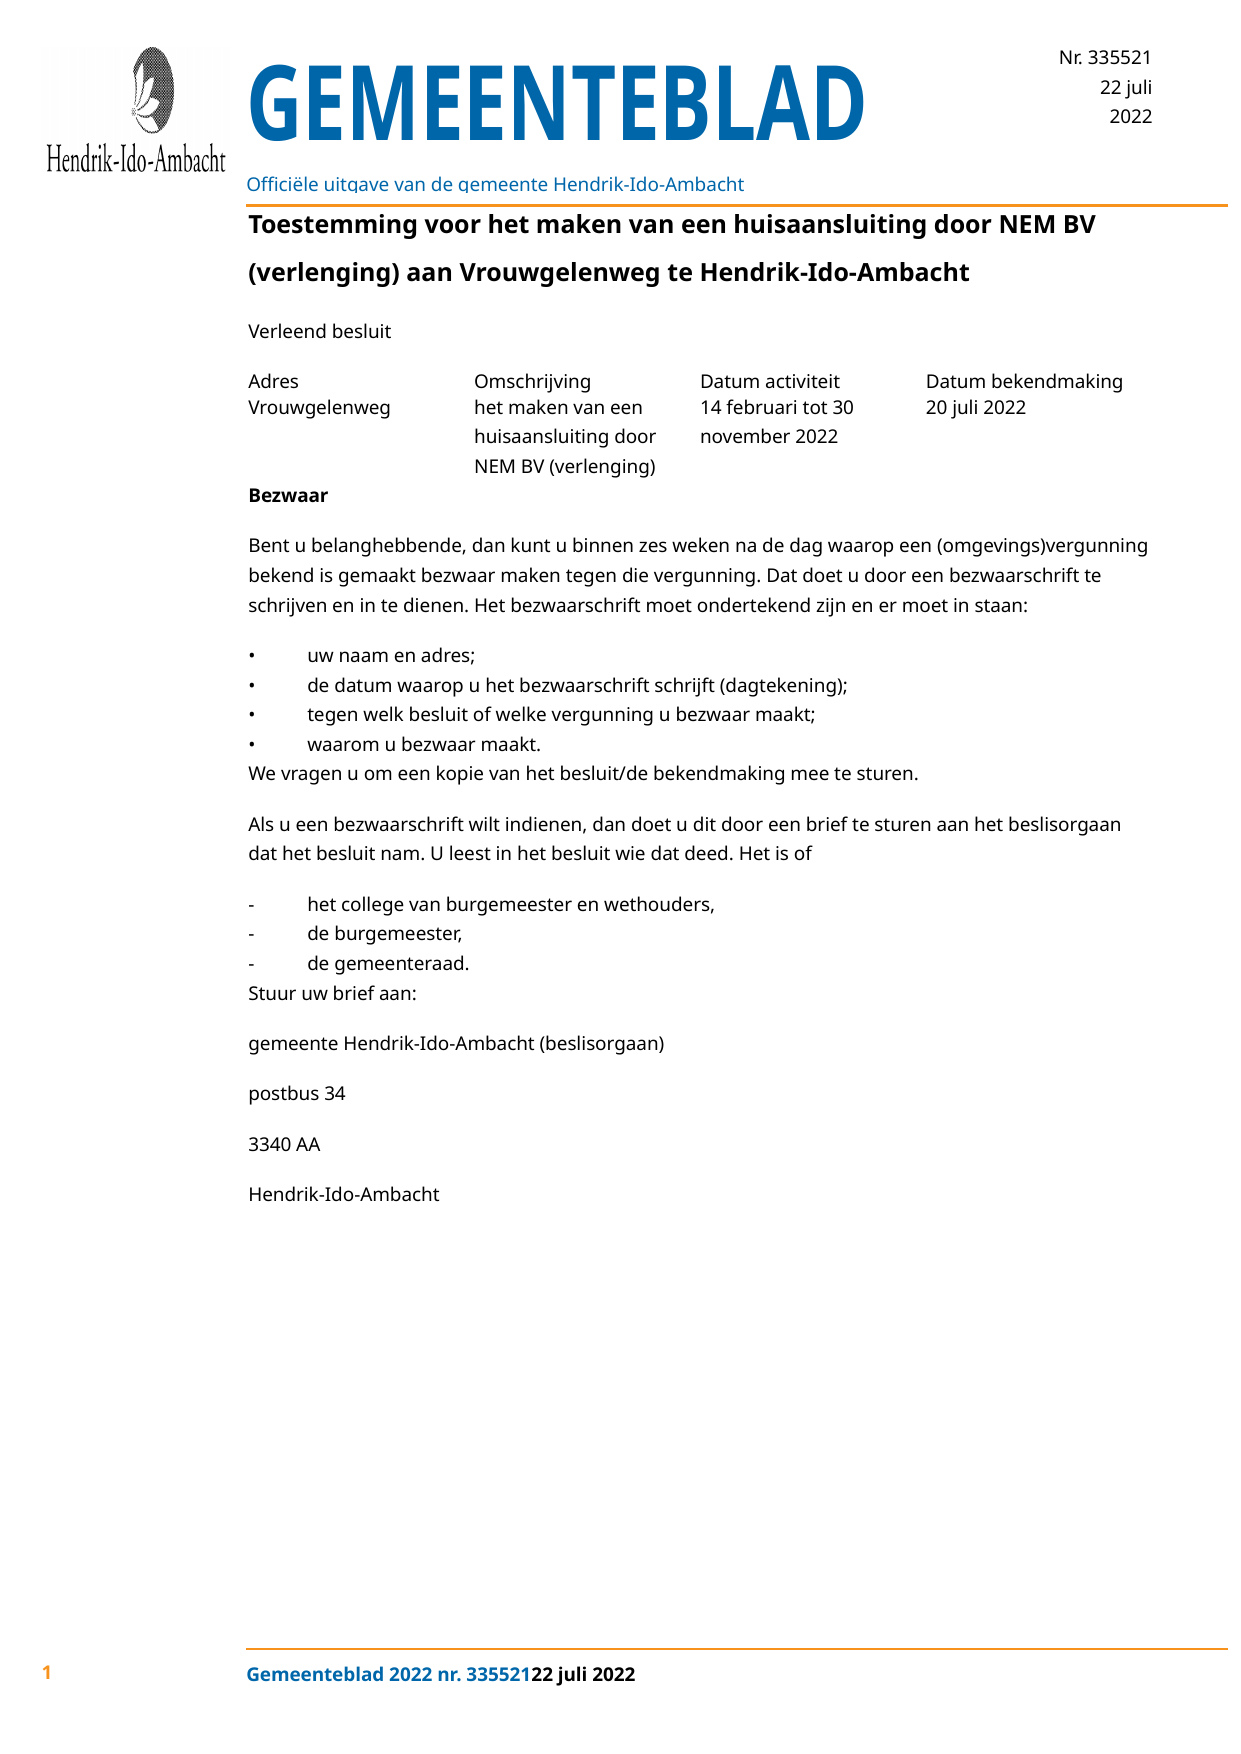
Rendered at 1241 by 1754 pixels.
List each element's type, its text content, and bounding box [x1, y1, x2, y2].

text Hendrik-Ido-Ambacht [248, 1181, 1152, 1207]
text 3340 AA [248, 1131, 1152, 1157]
text Bezwaar [248, 482, 1152, 508]
list de gemeenteraad. [248, 950, 1152, 976]
text Bent u belanghebbende, dan kunt u binnen zes weken na de dag waarop een (omgevings)vergunning bekend is gemaakt bezwaar maken tegen die vergunning. Dat doet u door een bezwaarschrift te schrijven en in te dienen. Het bezwaarschrift moet ondertekend zijn en er moet in staan: [248, 533, 1152, 618]
list de burgemeester, [248, 921, 1152, 946]
text We vragen u om een kopie van het besluit/de bekendmaking mee te sturen. [248, 761, 1152, 786]
table_cell Vrouwgelenweg [248, 394, 474, 479]
text gemeente Hendrik-Ido-Ambacht (beslisorgaan) [248, 1030, 1152, 1056]
text Stuur uw brief aan: [248, 980, 1152, 1006]
table_header Omschrijving [474, 369, 700, 394]
text Verleend besluit [248, 318, 1152, 344]
list de datum waarop u het bezwaarschrift schrijft (dagtekening); [248, 672, 1152, 698]
table_header Datum bekendmaking [926, 369, 1152, 394]
table_cell 20 juli 2022 [926, 394, 1152, 479]
list uw naam en adres; [248, 642, 1152, 668]
list tegen welk besluit of welke vergunning u bezwaar maakt; [248, 701, 1152, 727]
text Als u een bezwaarschrift wilt indienen, dan doet u dit door een brief te sturen aan het beslisorgaan dat het besluit nam. U leest in het besluit wie dat deed. Het is of [248, 811, 1152, 866]
text Toestemming voor het maken van een huisaansluiting door NEM BV (verlenging) aan Vrouwgelenweg te Hendrik-Ido-Ambacht [248, 207, 1152, 288]
table_header Adres [248, 369, 474, 394]
table_cell 14 februari tot 30 november 2022 [700, 394, 926, 479]
list het college van burgemeester en wethouders, [248, 891, 1152, 917]
table_cell het maken van een huisaansluiting door NEM BV (verlenging) [474, 394, 700, 479]
picture [41, 47, 231, 172]
table_header Datum activiteit [700, 369, 926, 394]
list waarom u bezwaar maakt. [248, 731, 1152, 757]
text postbus 34 [248, 1081, 1152, 1106]
